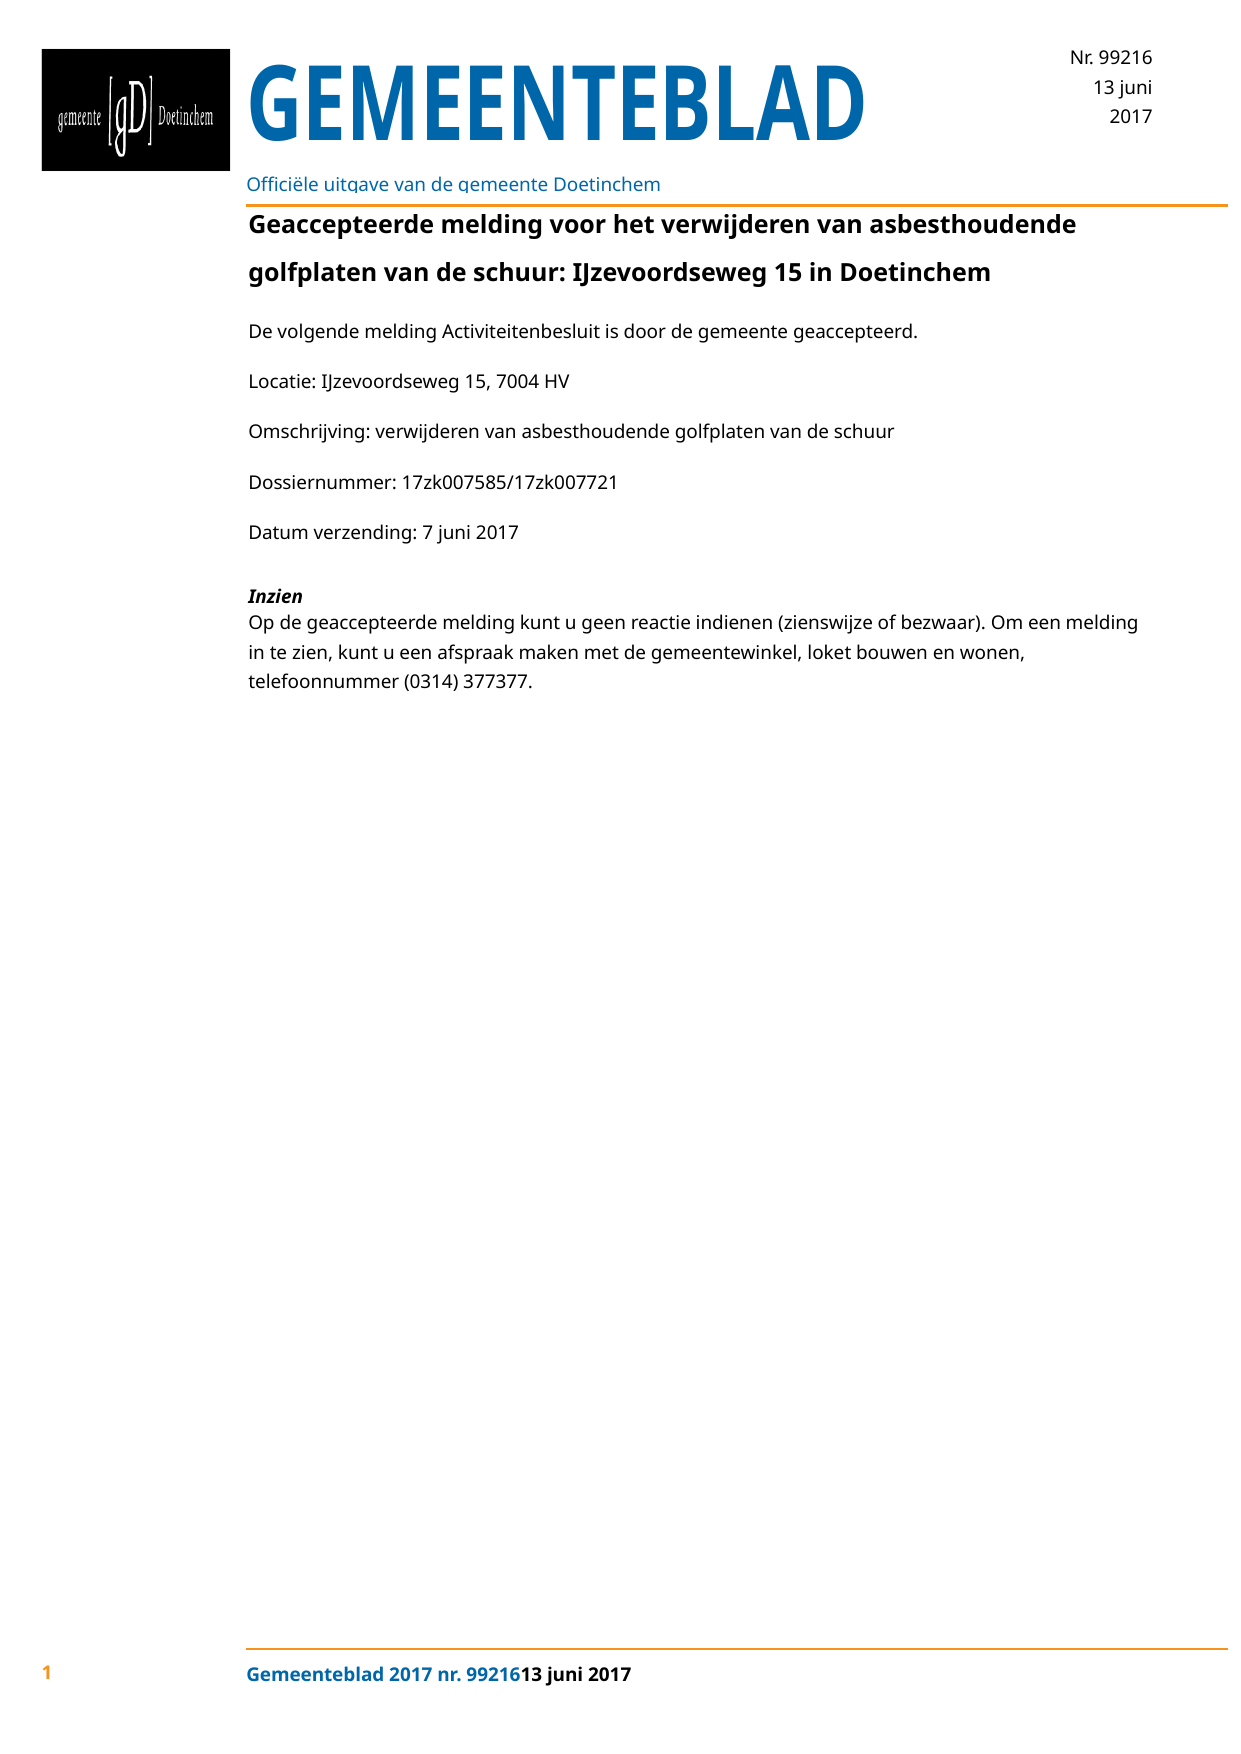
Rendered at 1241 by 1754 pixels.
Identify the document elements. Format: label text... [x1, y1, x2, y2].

text Inzien [248, 583, 1152, 609]
text Omschrijving: verwijderen van asbesthoudende golfplaten van de schuur [248, 419, 1152, 444]
text De volgende melding Activiteitenbesluit is door de gemeente geaccepteerd. [248, 318, 1152, 344]
text Dossiernummer: 17zk007585/17zk007721 [248, 469, 1152, 495]
text Locatie: IJzevoordseweg 15, 7004 HV [248, 368, 1152, 394]
text Datum verzending: 7 juni 2017 [248, 519, 1152, 545]
text Geaccepteerde melding voor het verwijderen van asbesthoudende golfplaten van de schuur: IJzevoordseweg 15 in Doetinchem [248, 207, 1152, 288]
text Op de geaccepteerde melding kunt u geen reactie indienen (zienswijze of bezwaar). Om een melding in te zien, kunt u een afspraak maken met de gemeentewinkel, loket bouwen en wonen, telefoonnummer (0314) 377377. [248, 609, 1152, 694]
picture [41, 47, 231, 172]
